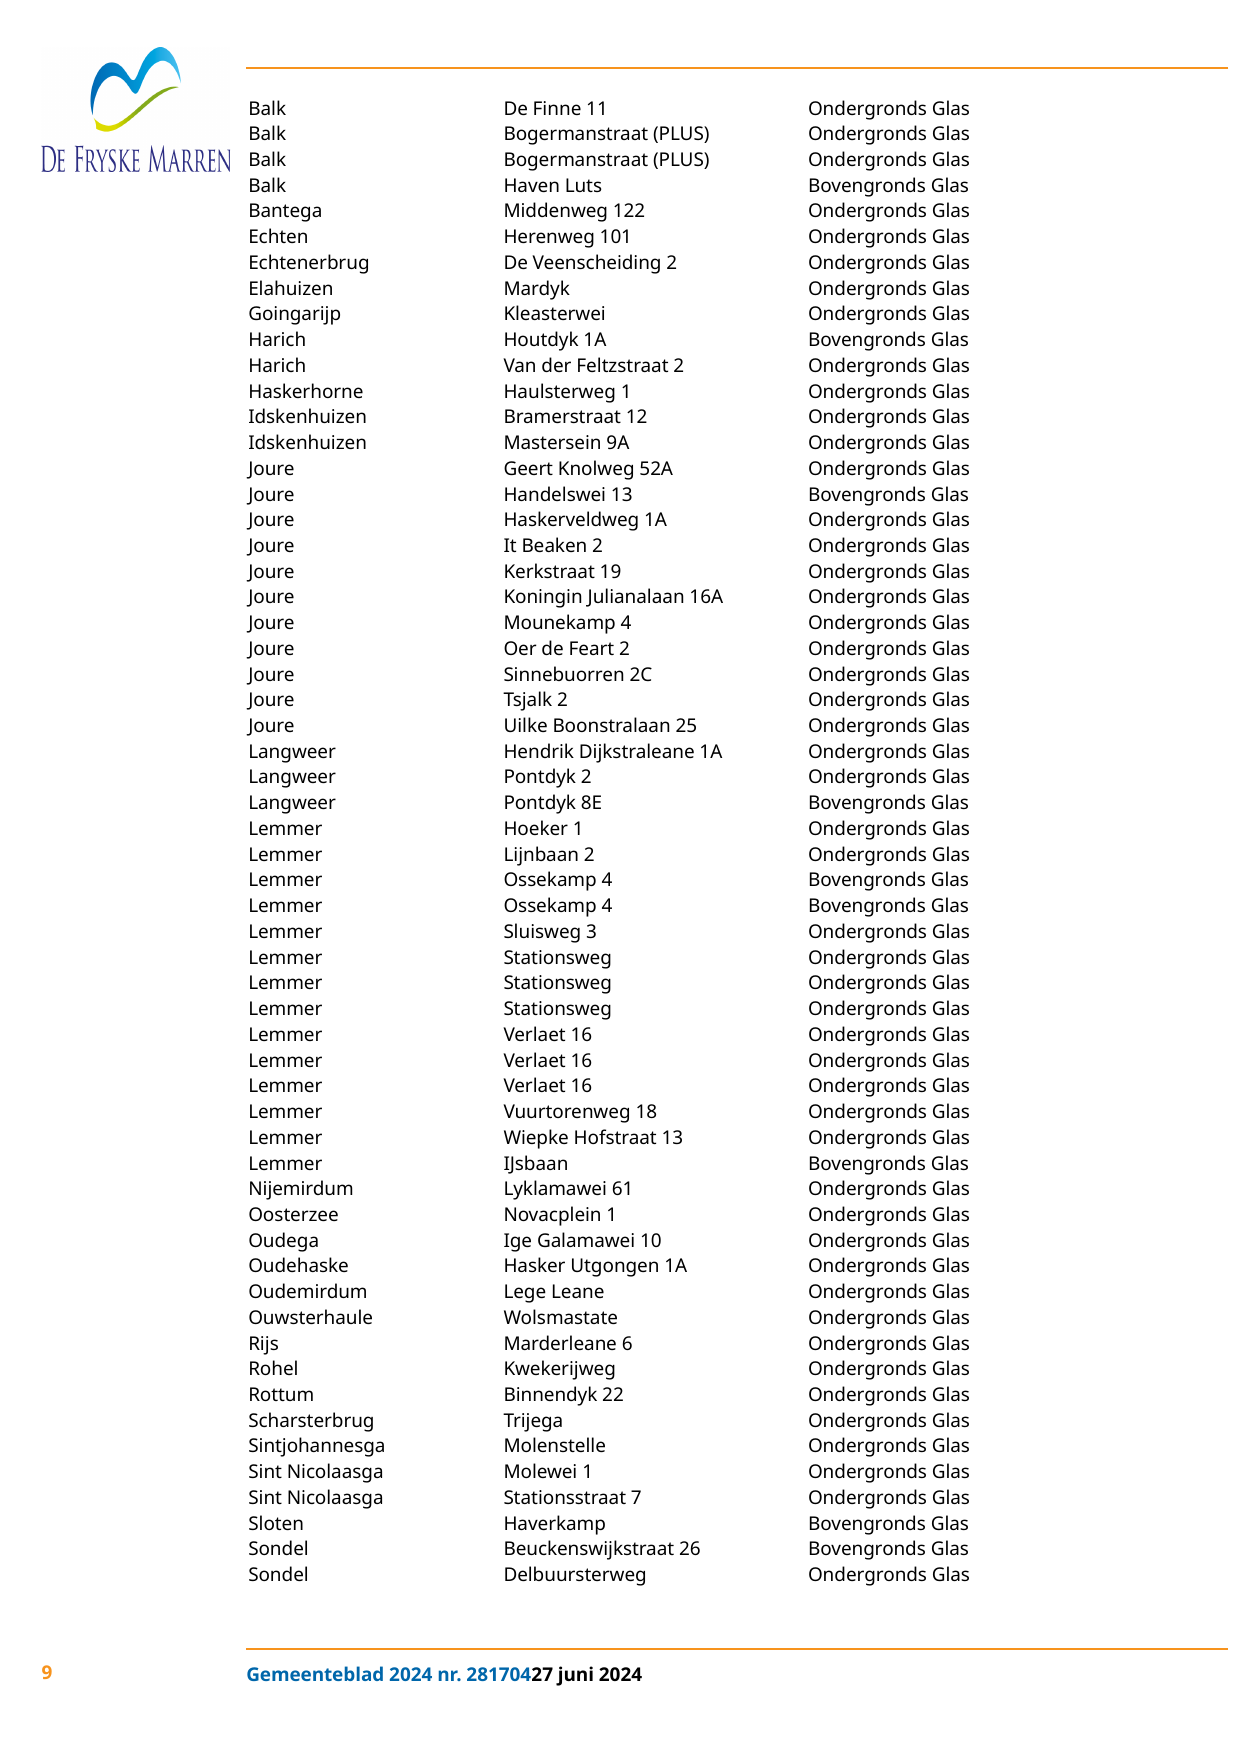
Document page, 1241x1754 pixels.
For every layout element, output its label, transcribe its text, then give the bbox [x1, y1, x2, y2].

table_cell Joure [248, 712, 503, 738]
table_cell Bogermanstraat (PLUS) [503, 146, 808, 172]
table_cell Ondergronds Glas [808, 404, 1152, 429]
table_cell Ondergronds Glas [808, 661, 1152, 687]
table_cell Lemmer [248, 1098, 503, 1124]
table_cell Joure [248, 687, 503, 712]
table_cell Ondergronds Glas [808, 198, 1152, 223]
table_cell Ondergronds Glas [808, 1201, 1152, 1227]
table_cell Ondergronds Glas [808, 1304, 1152, 1330]
table_cell Ondergronds Glas [808, 146, 1152, 172]
table_cell Handelswei 13 [503, 481, 808, 506]
table_cell Mounekamp 4 [503, 609, 808, 635]
table_cell Lemmer [248, 970, 503, 995]
table_cell Idskenhuizen [248, 429, 503, 455]
table_cell Ondergronds Glas [808, 95, 1152, 121]
table_cell Ossekamp 4 [503, 867, 808, 892]
table_cell Ondergronds Glas [808, 558, 1152, 584]
table_cell Harich [248, 352, 503, 378]
picture [41, 47, 231, 172]
table_cell Lemmer [248, 1047, 503, 1072]
table_cell Ondergronds Glas [808, 635, 1152, 661]
table_cell Ondergronds Glas [808, 764, 1152, 789]
table_cell Ouwsterhaule [248, 1304, 503, 1330]
table_cell Ondergronds Glas [808, 584, 1152, 609]
table_cell De Finne 11 [503, 95, 808, 121]
table_cell Ondergronds Glas [808, 275, 1152, 301]
table_cell Rijs [248, 1330, 503, 1356]
table_cell Stationsweg [503, 944, 808, 969]
table_cell Bovengronds Glas [808, 1150, 1152, 1175]
table_cell Oer de Feart 2 [503, 635, 808, 661]
table_cell Lemmer [248, 893, 503, 918]
table_cell Ondergronds Glas [808, 1381, 1152, 1407]
table_cell Oudemirdum [248, 1278, 503, 1304]
table_cell Ondergronds Glas [808, 1047, 1152, 1072]
table_cell Sloten [248, 1510, 503, 1536]
table_cell Hoeker 1 [503, 815, 808, 841]
table_cell Ondergronds Glas [808, 1484, 1152, 1510]
table_cell Ondergronds Glas [808, 532, 1152, 558]
table_cell Pontdyk 2 [503, 764, 808, 789]
table_cell Ondergronds Glas [808, 1459, 1152, 1484]
table_cell Middenweg 122 [503, 198, 808, 223]
table_cell Sondel [248, 1536, 503, 1561]
table_cell Molewei 1 [503, 1459, 808, 1484]
table_cell Kwekerijweg [503, 1356, 808, 1381]
table_cell Sluisweg 3 [503, 918, 808, 944]
table_cell Ondergronds Glas [808, 841, 1152, 867]
table_cell Lyklamawei 61 [503, 1175, 808, 1201]
table_cell Uilke Boonstralaan 25 [503, 712, 808, 738]
table_cell Joure [248, 609, 503, 635]
table_cell Bovengronds Glas [808, 790, 1152, 815]
table_cell Ondergronds Glas [808, 687, 1152, 712]
table_cell Bantega [248, 198, 503, 223]
table_cell Balk [248, 146, 503, 172]
table_cell Ondergronds Glas [808, 1227, 1152, 1253]
table_cell Sintjohannesga [248, 1433, 503, 1458]
table_cell Haverkamp [503, 1510, 808, 1536]
table_cell Hendrik Dijkstraleane 1A [503, 738, 808, 764]
table_cell Ondergronds Glas [808, 970, 1152, 995]
table_cell Ondergronds Glas [808, 1073, 1152, 1098]
table_cell Haskerhorne [248, 378, 503, 403]
table_cell Joure [248, 635, 503, 661]
table_cell Lege Leane [503, 1278, 808, 1304]
table_cell Wolsmastate [503, 1304, 808, 1330]
table_cell Haulsterweg 1 [503, 378, 808, 403]
table_cell Pontdyk 8E [503, 790, 808, 815]
table_cell Ige Galamawei 10 [503, 1227, 808, 1253]
table_cell Tsjalk 2 [503, 687, 808, 712]
table_cell Ondergronds Glas [808, 815, 1152, 841]
table_cell It Beaken 2 [503, 532, 808, 558]
table_cell Stationsweg [503, 995, 808, 1021]
table_cell Bovengronds Glas [808, 867, 1152, 892]
table_cell Idskenhuizen [248, 404, 503, 429]
table_cell Ondergronds Glas [808, 352, 1152, 378]
table_cell Oudega [248, 1227, 503, 1253]
table_cell Elahuizen [248, 275, 503, 301]
table_cell Ondergronds Glas [808, 944, 1152, 969]
table_cell Ondergronds Glas [808, 712, 1152, 738]
table_cell Ondergronds Glas [808, 1407, 1152, 1433]
table_cell Goingarijp [248, 301, 503, 326]
table_cell Joure [248, 584, 503, 609]
table_cell Ondergronds Glas [808, 1124, 1152, 1150]
table_cell Lemmer [248, 867, 503, 892]
table_cell Echten [248, 224, 503, 249]
table_cell Sint Nicolaasga [248, 1484, 503, 1510]
table_cell Ondergronds Glas [808, 995, 1152, 1021]
table_cell Wiepke Hofstraat 13 [503, 1124, 808, 1150]
table_cell Harich [248, 326, 503, 352]
table_cell Bramerstraat 12 [503, 404, 808, 429]
table_cell Ossekamp 4 [503, 893, 808, 918]
table_cell Balk [248, 95, 503, 121]
table_cell Bovengronds Glas [808, 1536, 1152, 1561]
table_cell Joure [248, 558, 503, 584]
table_cell Ondergronds Glas [808, 429, 1152, 455]
table_cell Delbuursterweg [503, 1561, 808, 1587]
table_cell Houtdyk 1A [503, 326, 808, 352]
table_cell Geert Knolweg 52A [503, 455, 808, 481]
table_cell Lemmer [248, 1021, 503, 1047]
table_cell Lemmer [248, 841, 503, 867]
table_cell Ondergronds Glas [808, 506, 1152, 532]
table_cell Nijemirdum [248, 1175, 503, 1201]
table_cell Balk [248, 121, 503, 146]
table_cell Lemmer [248, 815, 503, 841]
table_cell Ondergronds Glas [808, 1561, 1152, 1587]
table_cell Binnendyk 22 [503, 1381, 808, 1407]
table_cell Verlaet 16 [503, 1047, 808, 1072]
table_cell Haven Luts [503, 172, 808, 198]
table_cell Lemmer [248, 918, 503, 944]
table_cell Lemmer [248, 1150, 503, 1175]
table_cell Ondergronds Glas [808, 1278, 1152, 1304]
table_cell Haskerveldweg 1A [503, 506, 808, 532]
table_cell Stationsstraat 7 [503, 1484, 808, 1510]
table_cell Langweer [248, 790, 503, 815]
table_cell Scharsterbrug [248, 1407, 503, 1433]
table_cell Sinnebuorren 2C [503, 661, 808, 687]
table_cell Ondergronds Glas [808, 1433, 1152, 1458]
table_cell Herenweg 101 [503, 224, 808, 249]
table_cell Bovengronds Glas [808, 481, 1152, 506]
table_cell Beuckenswijkstraat 26 [503, 1536, 808, 1561]
table_cell Joure [248, 532, 503, 558]
table_cell Ondergronds Glas [808, 378, 1152, 403]
table_cell Ondergronds Glas [808, 1356, 1152, 1381]
table_cell Ondergronds Glas [808, 1098, 1152, 1124]
table_cell Bogermanstraat (PLUS) [503, 121, 808, 146]
table_cell Trijega [503, 1407, 808, 1433]
table_cell Van der Feltzstraat 2 [503, 352, 808, 378]
table_cell Kleasterwei [503, 301, 808, 326]
table_cell Ondergronds Glas [808, 1175, 1152, 1201]
table_cell Langweer [248, 764, 503, 789]
table_cell Langweer [248, 738, 503, 764]
table_cell Joure [248, 455, 503, 481]
table_cell Joure [248, 506, 503, 532]
table_cell Stationsweg [503, 970, 808, 995]
table_cell Lijnbaan 2 [503, 841, 808, 867]
table_cell Rohel [248, 1356, 503, 1381]
table_cell Kerkstraat 19 [503, 558, 808, 584]
table_cell Ondergronds Glas [808, 738, 1152, 764]
table_cell Lemmer [248, 1124, 503, 1150]
table_cell Ondergronds Glas [808, 455, 1152, 481]
table_cell Verlaet 16 [503, 1021, 808, 1047]
table_cell Ondergronds Glas [808, 918, 1152, 944]
table_cell Joure [248, 481, 503, 506]
table_cell Mardyk [503, 275, 808, 301]
table_cell Bovengronds Glas [808, 893, 1152, 918]
table_cell Balk [248, 172, 503, 198]
table_cell Marderleane 6 [503, 1330, 808, 1356]
table_cell Ondergronds Glas [808, 224, 1152, 249]
table_cell Bovengronds Glas [808, 326, 1152, 352]
table_cell Joure [248, 661, 503, 687]
table_cell Ondergronds Glas [808, 1021, 1152, 1047]
table_cell Novacplein 1 [503, 1201, 808, 1227]
table_cell Hasker Utgongen 1A [503, 1253, 808, 1278]
table_cell Oosterzee [248, 1201, 503, 1227]
table_cell De Veenscheiding 2 [503, 249, 808, 275]
table_cell Ondergronds Glas [808, 609, 1152, 635]
table_cell Ondergronds Glas [808, 249, 1152, 275]
table_cell Ondergronds Glas [808, 1253, 1152, 1278]
table_cell Verlaet 16 [503, 1073, 808, 1098]
table_cell Ondergronds Glas [808, 121, 1152, 146]
table_cell Echtenerbrug [248, 249, 503, 275]
table_cell Bovengronds Glas [808, 172, 1152, 198]
table_cell Oudehaske [248, 1253, 503, 1278]
table_cell Rottum [248, 1381, 503, 1407]
table_cell Sondel [248, 1561, 503, 1587]
table_cell Ondergronds Glas [808, 1330, 1152, 1356]
table_cell Mastersein 9A [503, 429, 808, 455]
table_cell Molenstelle [503, 1433, 808, 1458]
table_cell Ondergronds Glas [808, 301, 1152, 326]
table_cell Lemmer [248, 944, 503, 969]
table_cell Koningin Julianalaan 16A [503, 584, 808, 609]
table_cell Lemmer [248, 995, 503, 1021]
table_cell Sint Nicolaasga [248, 1459, 503, 1484]
table_cell Bovengronds Glas [808, 1510, 1152, 1536]
table_cell Lemmer [248, 1073, 503, 1098]
table_cell Vuurtorenweg 18 [503, 1098, 808, 1124]
table_cell IJsbaan [503, 1150, 808, 1175]
